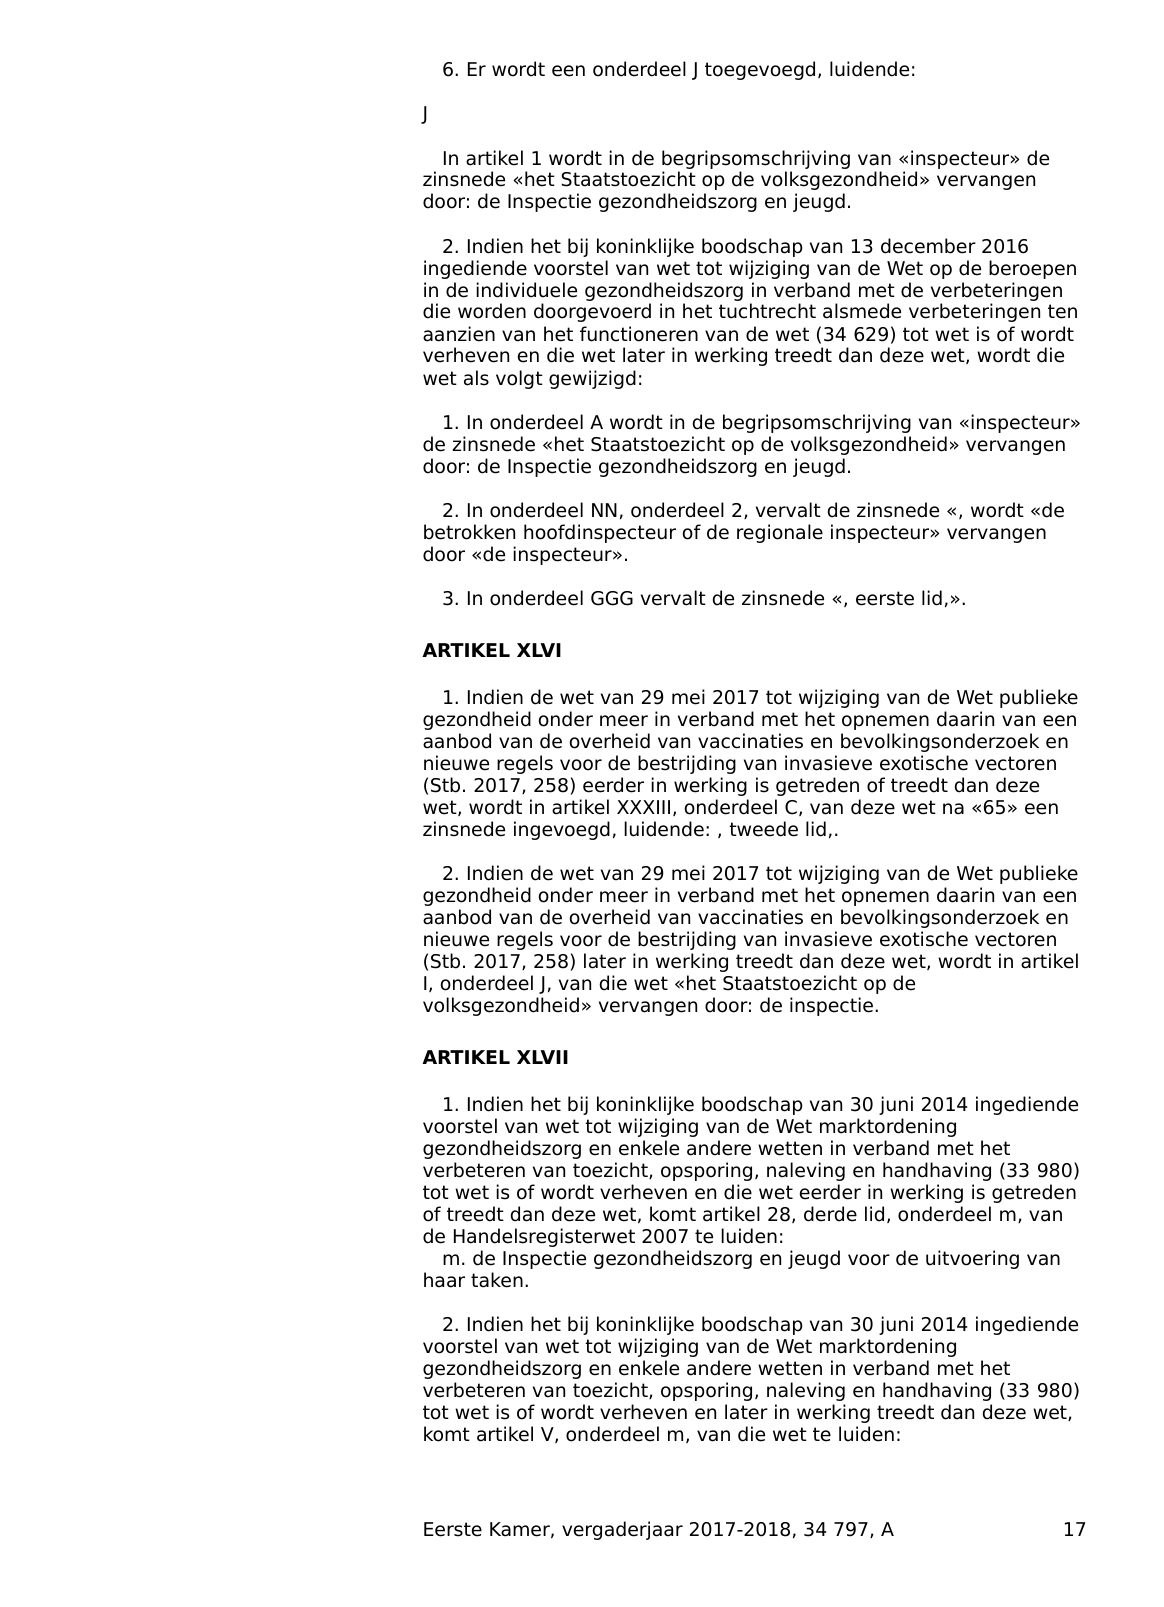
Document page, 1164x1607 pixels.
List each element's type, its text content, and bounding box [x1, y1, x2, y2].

text 2. Indien het bij koninklijke boodschap van 13 december 2016 ingediende voorstel van wet tot wijziging van de Wet op de beroepen in de individuele gezondheidszorg in verband met de verbeteringen die worden doorgevoerd in het tuchtrecht alsmede verbeteringen ten aanzien van het functioneren van de wet (34 629) tot wet is of wordt verheven en die wet later in werking treedt dan deze wet, wordt die wet als volgt gewijzigd: [422, 236, 1087, 389]
text 1. Indien het bij koninklijke boodschap van 30 juni 2014 ingediende voorstel van wet tot wijziging van de Wet marktordening gezondheidszorg en enkele andere wetten in verband met het verbeteren van toezicht, opsporing, naleving en handhaving (33 980) tot wet is of wordt verheven en die wet eerder in werking is getreden of treedt dan deze wet, komt artikel 28, derde lid, onderdeel m, van de Handelsregisterwet 2007 te luiden: [422, 1094, 1087, 1247]
text In artikel 1 wordt in de begripsomschrijving van «inspecteur» de zinsnede «het Staatstoezicht op de volksgezondheid» vervangen door: de Inspectie gezondheidszorg en jeugd. [422, 147, 1087, 213]
text 1. In onderdeel A wordt in de begripsomschrijving van «inspecteur» de zinsnede «het Staatstoezicht op de volksgezondheid» vervangen door: de Inspectie gezondheidszorg en jeugd. [422, 412, 1087, 477]
text 2. Indien het bij koninklijke boodschap van 30 juni 2014 ingediende voorstel van wet tot wijziging van de Wet marktordening gezondheidszorg en enkele andere wetten in verband met het verbeteren van toezicht, opsporing, naleving en handhaving (33 980) tot wet is of wordt verheven en later in werking treedt dan deze wet, komt artikel V, onderdeel m, van die wet te luiden: [422, 1314, 1087, 1446]
text 3. In onderdeel GGG vervalt de zinsnede «, eerste lid,». [422, 588, 1087, 610]
text 6. Er wordt een onderdeel J toegevoegd, luidende: [422, 59, 1087, 81]
subtitle ARTIKEL XLVII [422, 1047, 1087, 1069]
text 2. In onderdeel NN, onderdeel 2, vervalt de zinsnede «, wordt «de betrokken hoofdinspecteur of de regionale inspecteur» vervangen door «de inspecteur». [422, 500, 1087, 566]
subtitle ARTIKEL XLVI [422, 640, 1087, 662]
text 2. Indien de wet van 29 mei 2017 tot wijziging van de Wet publieke gezondheid onder meer in verband met het opnemen daarin van een aanbod van de overheid van vaccinaties en bevolkingsonderzoek en nieuwe regels voor de bestrijding van invasieve exotische vectoren (Stb. 2017, 258) later in werking treedt dan deze wet, wordt in artikel I, onderdeel J, van die wet «het Staatstoezicht op de volksgezondheid» vervangen door: de inspectie. [422, 863, 1087, 1017]
text m. de Inspectie gezondheidszorg en jeugd voor de uitvoering van haar taken. [422, 1247, 1087, 1291]
text 1. Indien de wet van 29 mei 2017 tot wijziging van de Wet publieke gezondheid onder meer in verband met het opnemen daarin van een aanbod van de overheid van vaccinaties en bevolkingsonderzoek en nieuwe regels voor de bestrijding van invasieve exotische vectoren (Stb. 2017, 258) eerder in werking is getreden of treedt dan deze wet, wordt in artikel XXXIII, onderdeel C, van deze wet na «65» een zinsnede ingevoegd, luidende: , tweede lid,. [422, 687, 1087, 841]
text J [422, 103, 1087, 125]
